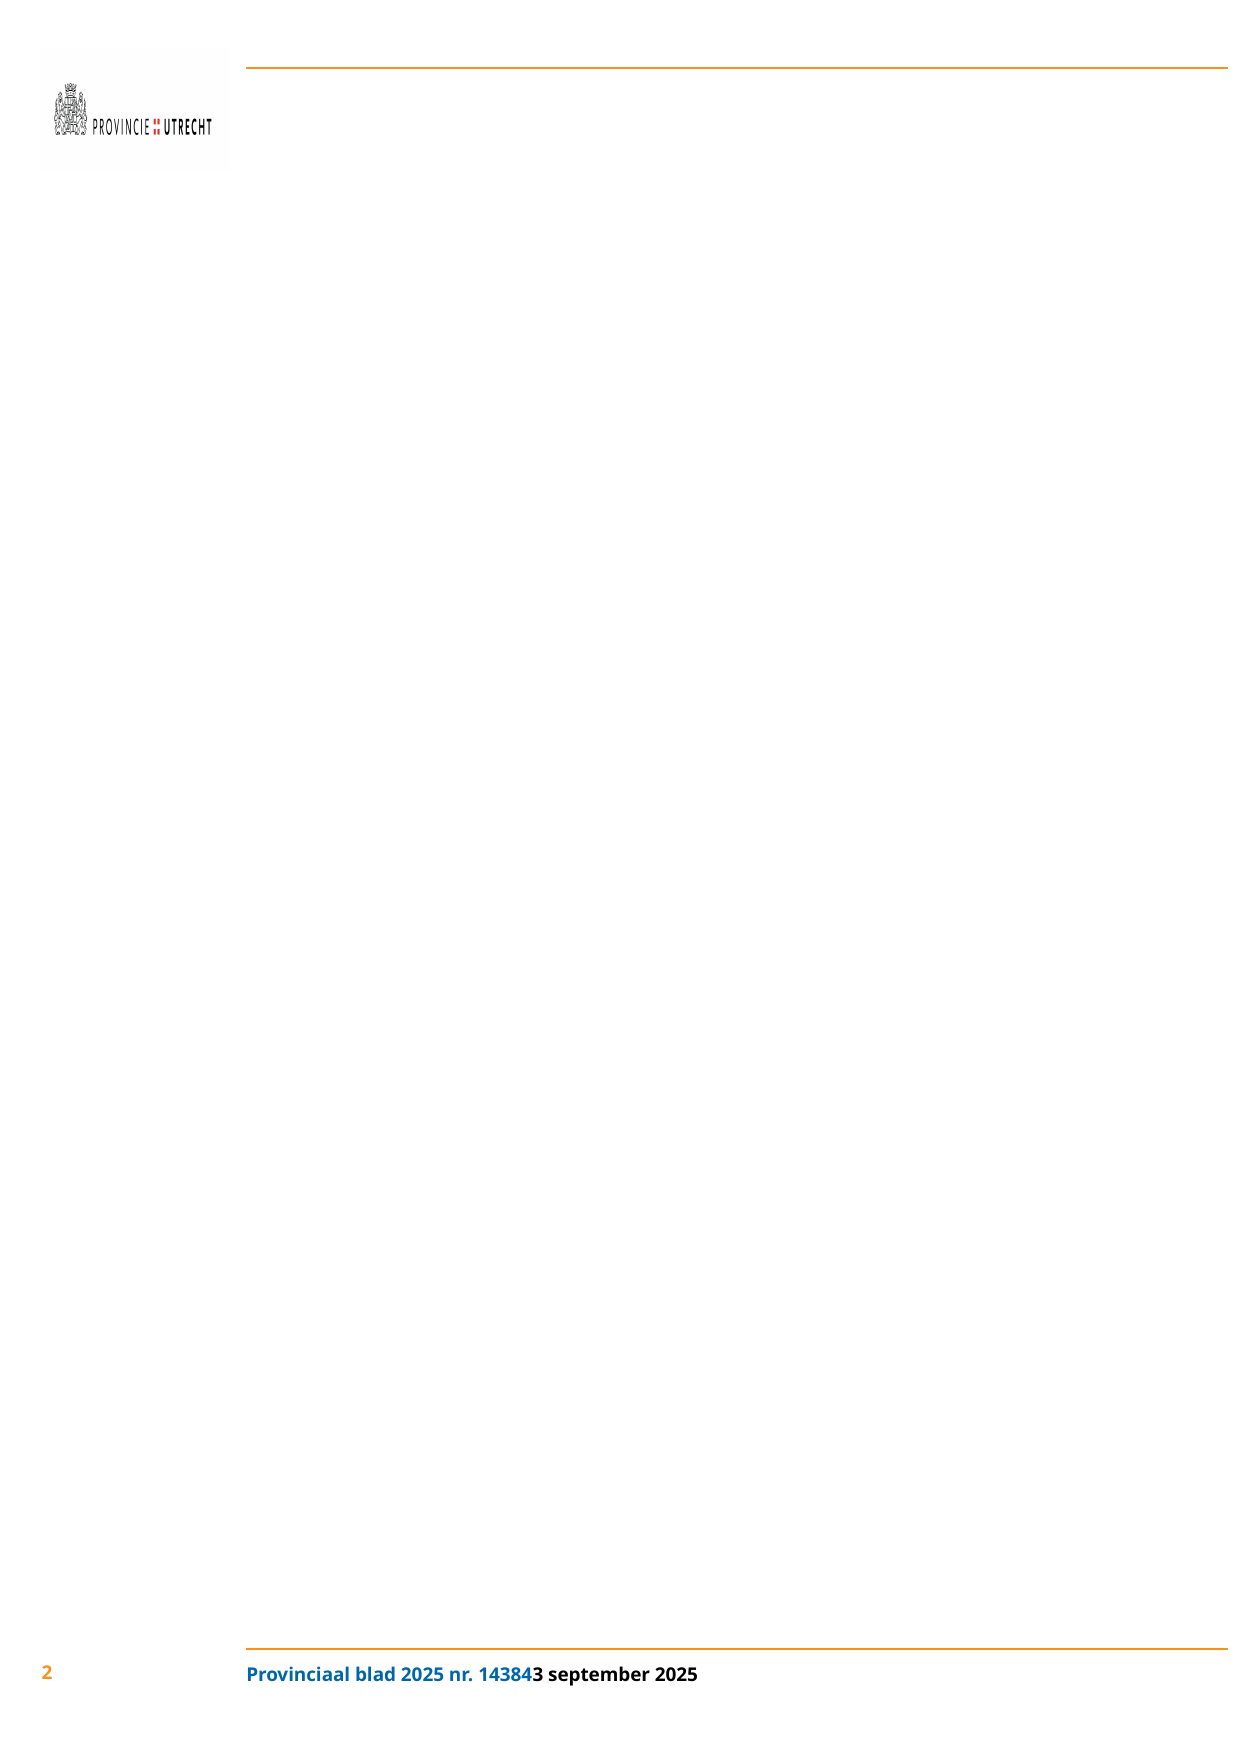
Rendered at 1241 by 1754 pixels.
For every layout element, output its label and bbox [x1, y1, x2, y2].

picture [41, 47, 231, 172]
